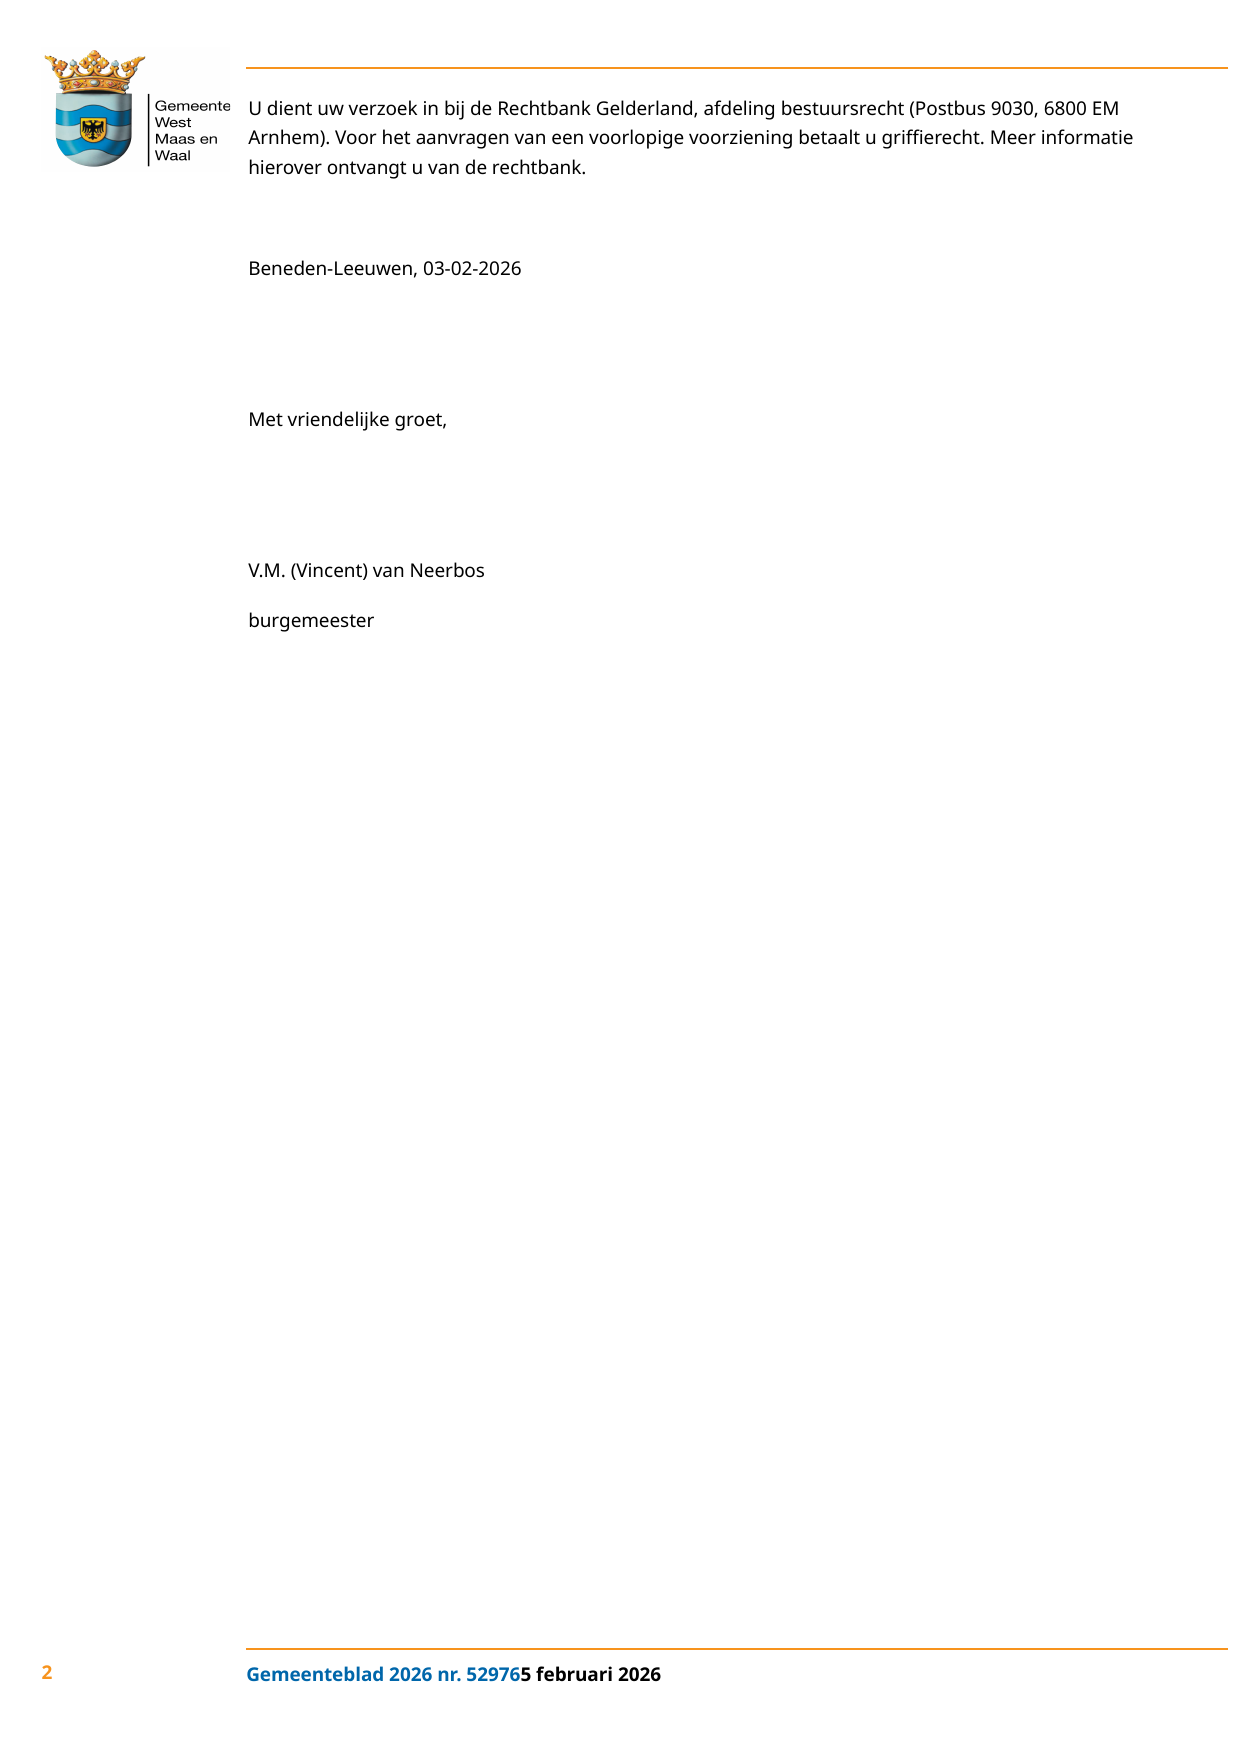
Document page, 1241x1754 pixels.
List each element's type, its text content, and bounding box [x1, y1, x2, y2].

text V.M. (Vincent) van Neerbos [248, 557, 1152, 583]
text burgemeester [248, 608, 1152, 633]
text Met vriendelijke groet, [248, 406, 1152, 432]
text Beneden-Leeuwen, 03-02-2026 [248, 255, 1152, 281]
text U dient uw verzoek in bij de Rechtbank Gelderland, afdeling bestuursrecht (Postbus 9030, 6800 EM Arnhem). Voor het aanvragen van een voorlopige voorziening betaalt u griffierecht. Meer informatie hierover ontvangt u van de rechtbank. [248, 95, 1152, 180]
picture [41, 47, 231, 172]
